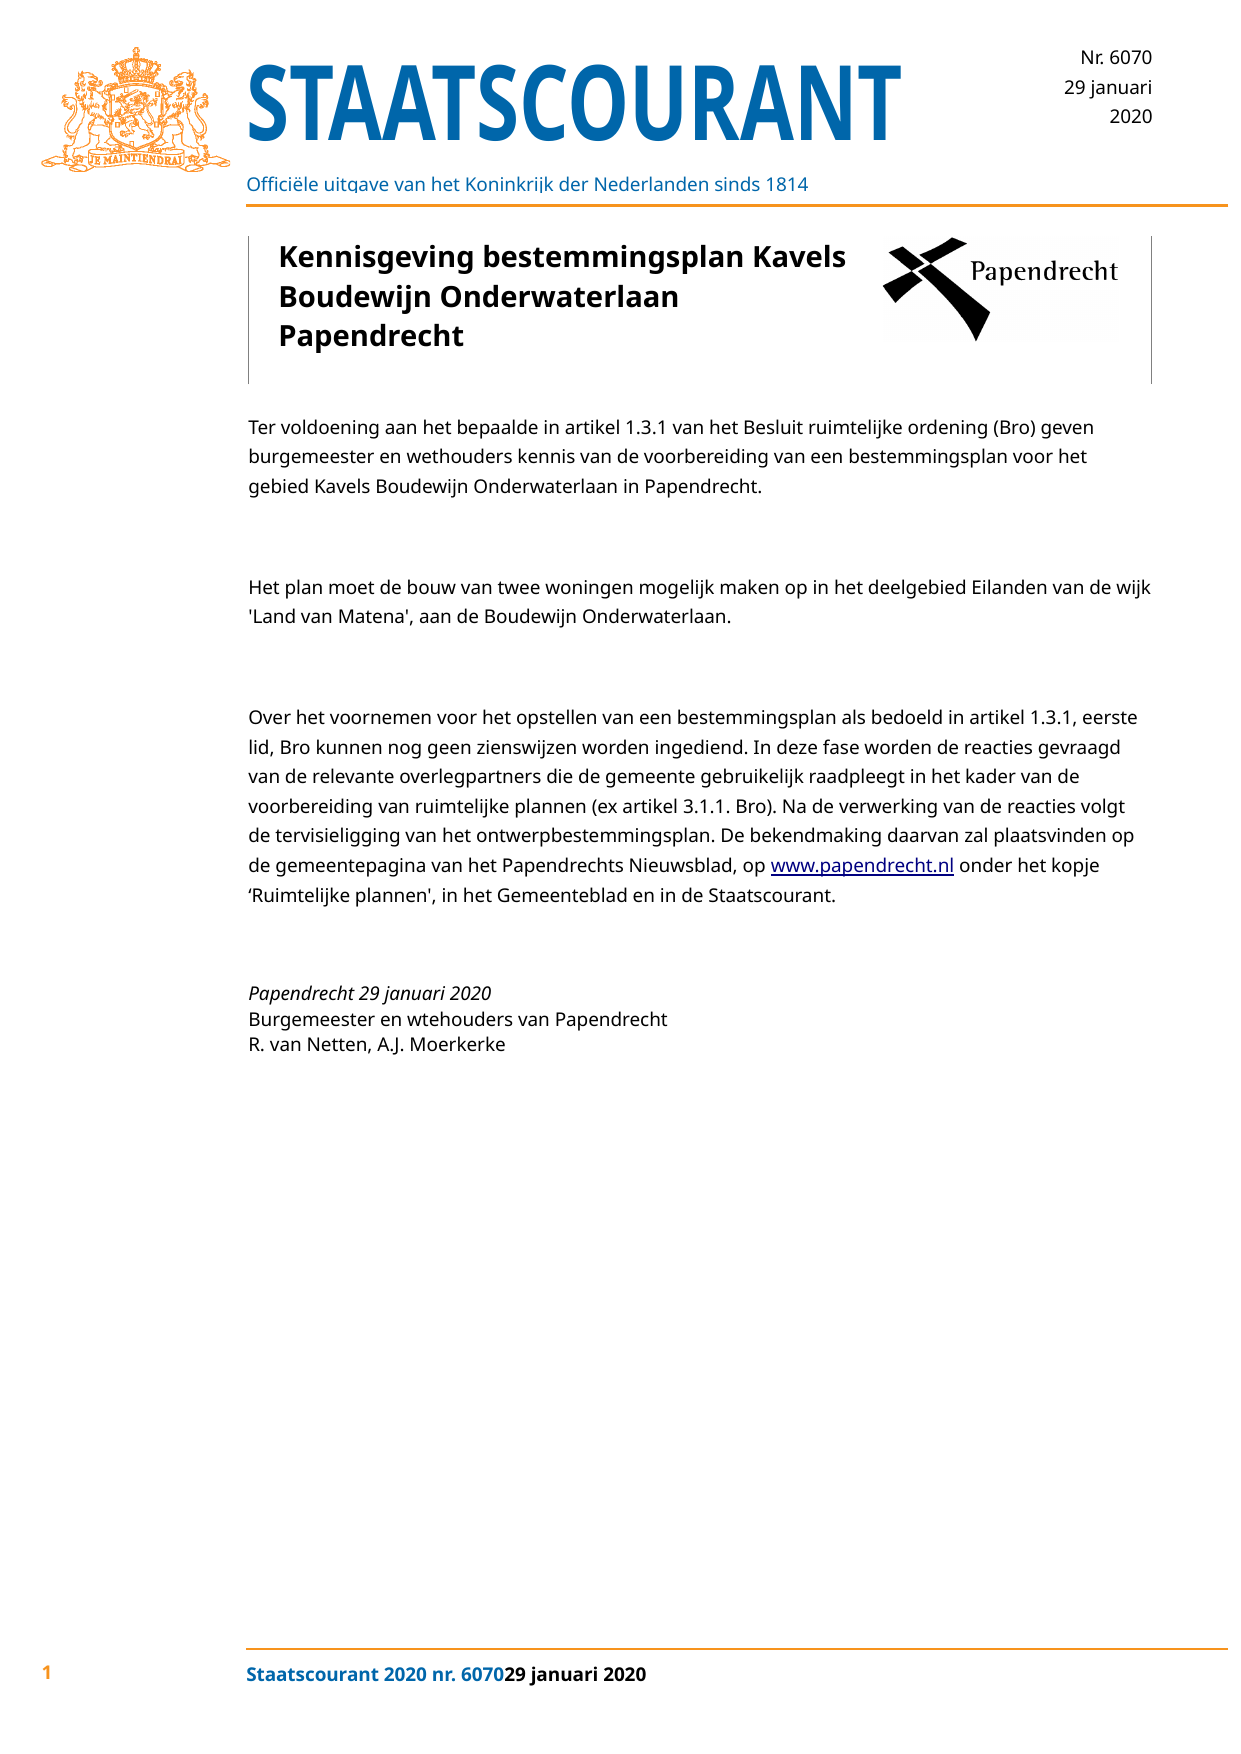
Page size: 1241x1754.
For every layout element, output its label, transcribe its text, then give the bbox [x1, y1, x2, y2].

text Burgemeester en wtehouders van Papendrecht [248, 1006, 1152, 1032]
picture [882, 236, 1119, 342]
text Ter voldoening aan het bepaalde in artikel 1.3.1 van het Besluit ruimtelijke ordening (Bro) geven burgemeester en wethouders kennis van de voorbereiding van een bestemmingsplan voor het gebied Kavels Boudewijn Onderwaterlaan in Papendrecht. [248, 414, 1152, 499]
text Het plan moet de bouw van twee woningen mogelijk maken op in het deelgebied Eilanden van de wijk 'Land van Matena', aan de Boudewijn Onderwaterlaan. [248, 574, 1152, 629]
text R. van Netten, A.J. Moerkerke [248, 1032, 1152, 1057]
picture [41, 47, 231, 172]
text Over het voornemen voor het opstellen van een bestemmingsplan als bedoeld in artikel 1.3.1, eerste lid, Bro kunnen nog geen zienswijzen worden ingediend. In deze fase worden de reacties gevraagd van de relevante overlegpartners die de gemeente gebruikelijk raadpleegt in het kader van de voorbereiding van ruimtelijke plannen (ex artikel 3.1.1. Bro). Na de verwerking van de reacties volgt de tervisieligging van het ontwerpbestemmingsplan. De bekendmaking daarvan zal plaatsvinden op de gemeentepagina van het Papendrechts Nieuwsblad, op www.papendrecht.nl onder het kopje ‘Ruimtelijke plannen', in het Gemeenteblad en in de Staatscourant. [248, 704, 1152, 908]
table_header [850, 236, 1151, 384]
table_header Kennisgeving bestemmingsplan Kavels Boudewijn Onderwaterlaan Papendrecht [249, 236, 850, 384]
text Papendrecht 29 januari 2020 [248, 980, 1152, 1006]
